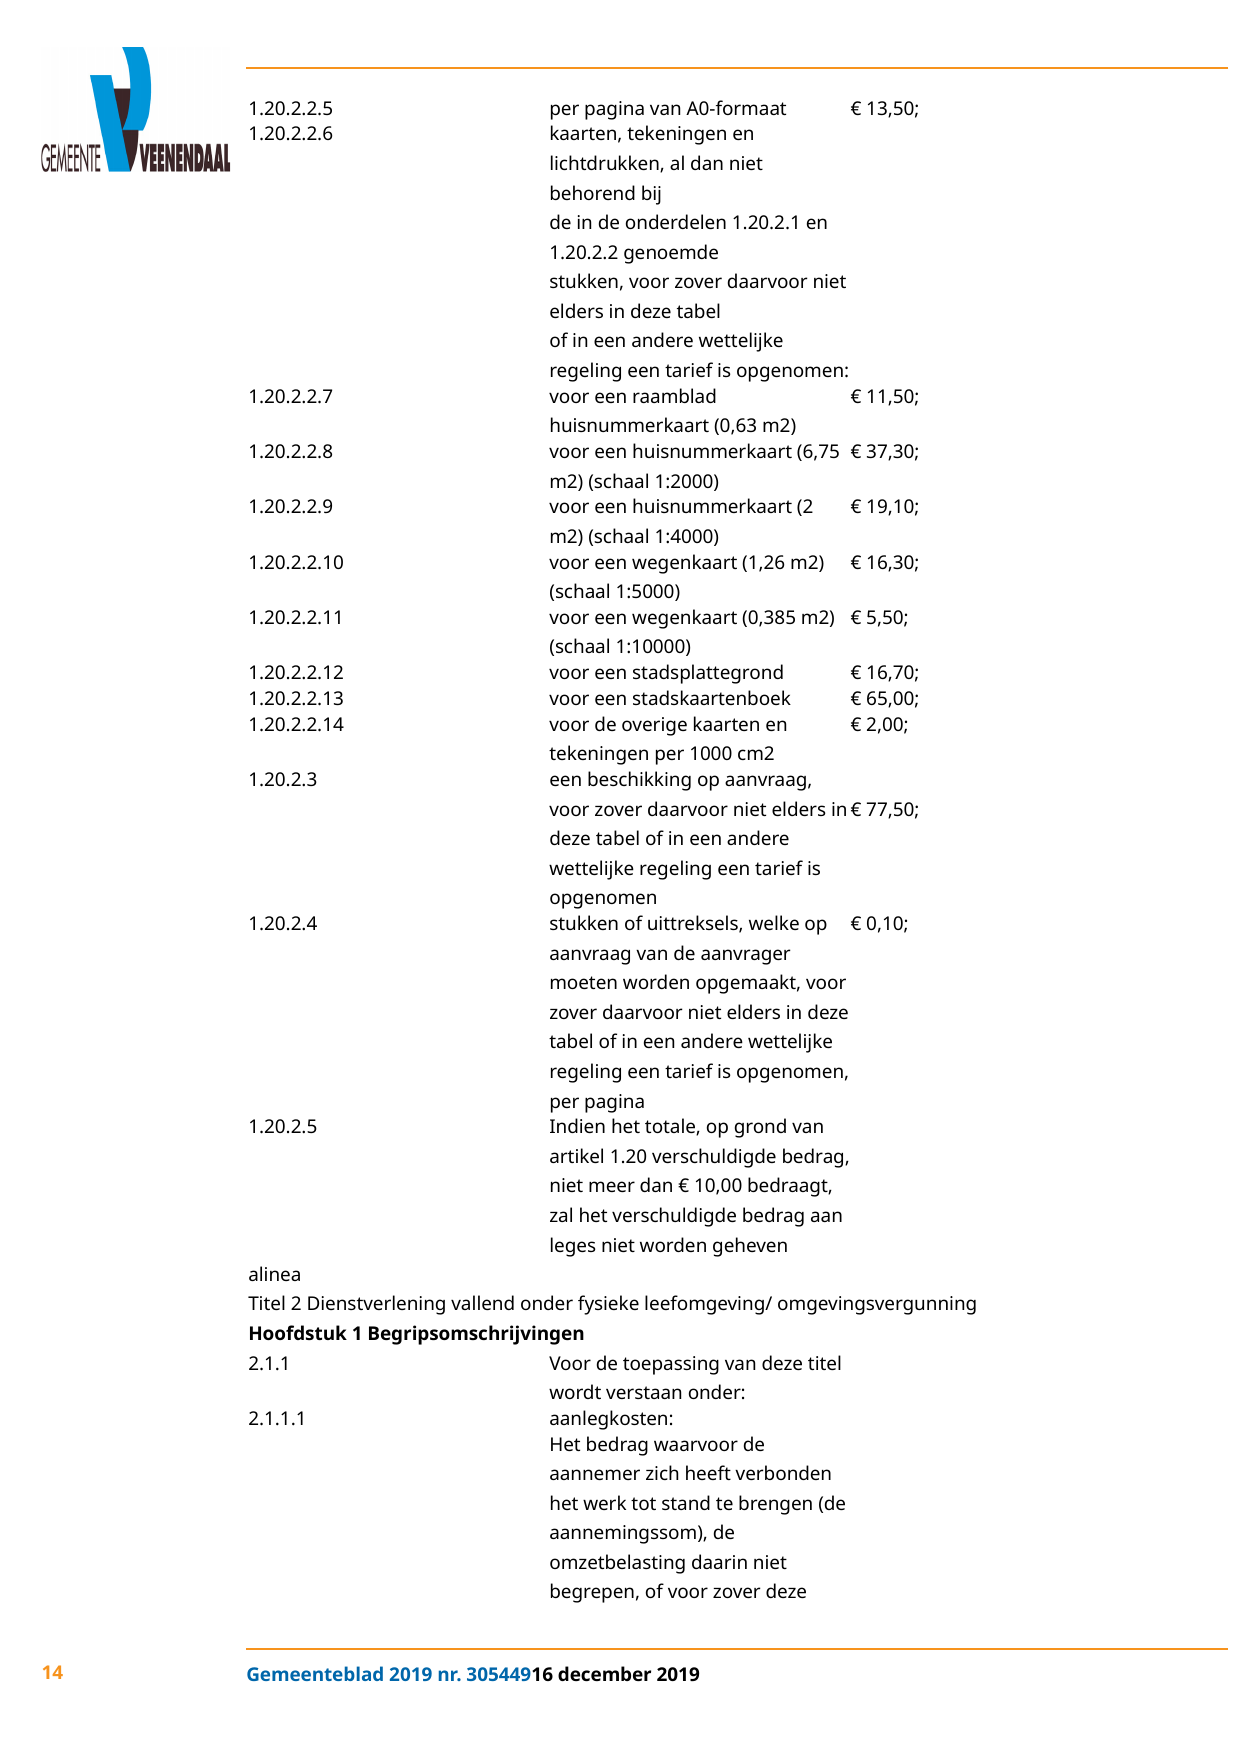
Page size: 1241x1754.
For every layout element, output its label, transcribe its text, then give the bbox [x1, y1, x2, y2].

table_cell voor een raamblad huisnummerkaart (0,63 m2) [549, 383, 850, 438]
table_cell [850, 1431, 1152, 1604]
table_cell Indien het totale, op grond van artikel 1.20 verschuldigde bedrag, niet meer dan € 10,00 bedraagt, zal het verschuldigde bedrag aan leges niet worden geheven [549, 1114, 850, 1258]
table_header [850, 1350, 1152, 1405]
picture [41, 47, 130, 172]
table_cell € 5,50; [850, 604, 1152, 659]
table_cell 1.20.2.2.13 [248, 685, 549, 711]
table_header 2.1.1 [248, 1350, 549, 1405]
text Titel 2 Dienstverlening vallend onder fysieke leefomgeving/ omgevingsvergunning [248, 1290, 1152, 1316]
table_cell 1.20.2.2.5 [248, 95, 549, 121]
table_cell 1.20.2.2.8 [248, 438, 549, 493]
table_cell 1.20.2.2.11 [248, 604, 549, 659]
table_cell [850, 121, 1152, 383]
table_cell per pagina van A0-formaat [549, 95, 850, 121]
table_cell voor een wegenkaart (1,26 m2) (schaal 1:5000) [549, 549, 850, 604]
table_cell voor de overige kaarten en tekeningen per 1000 cm2 [549, 711, 850, 766]
table_cell 1.20.2.2.14 [248, 711, 549, 766]
table_cell 1.20.2.4 [248, 910, 549, 1113]
text alinea­ [248, 1261, 1152, 1287]
table_cell 1.20.2.5 [248, 1114, 549, 1258]
table_cell 2.1.1.1 [248, 1405, 549, 1431]
table_cell € 37,30; [850, 438, 1152, 493]
table_cell 1.20.2.2.7 [248, 383, 549, 438]
table_cell stukken of uittreksels, welke op aanvraag van de aanvrager moeten worden opgemaakt, voor zover daarvoor niet elders in deze tabel of in een andere wettelijke regeling een tarief is opgenomen, per pagina [549, 910, 850, 1113]
table_cell 1.20.2.2.12 [248, 660, 549, 685]
table_header Voor de toepassing van deze titel wordt verstaan onder: [549, 1350, 850, 1405]
picture [123, 47, 231, 172]
table_cell € 0,10; [850, 910, 1152, 1113]
text Hoofdstuk 1 Begripsomschrijvingen [248, 1320, 1152, 1346]
table_cell voor een huisnummerkaart (6,75 m2) (schaal 1:2000) [549, 438, 850, 493]
table_cell [248, 1431, 549, 1604]
table_cell 1.20.2.2.10 [248, 549, 549, 604]
table_cell aanlegkosten: [549, 1405, 850, 1431]
table_cell € 11,50; [850, 383, 1152, 438]
table_cell kaarten, tekeningen en lichtdrukken, al dan niet behorend bij de in de onderdelen 1.20.2.1 en 1.20.2.2 genoemde stukken, voor zover daarvoor niet elders in deze tabel of in een andere wettelijke regeling een tarief is opgenomen: [549, 121, 850, 383]
table_cell Het bedrag waarvoor de aannemer zich heeft verbonden het werk tot stand te brengen (de aannemingssom), de omzetbelasting daarin niet begrepen, of voor zover deze [549, 1431, 850, 1604]
table_cell € 13,50; [850, 95, 1152, 121]
table_cell € 77,50; [850, 766, 1152, 910]
table_cell € 19,10; [850, 494, 1152, 549]
table_cell 1.20.2.2.9 [248, 494, 549, 549]
table_cell 1.20.2.3 [248, 766, 549, 910]
table_cell voor een stadskaartenboek [549, 685, 850, 711]
table_cell 1.20.2.2.6 [248, 121, 549, 383]
table_cell € 16,70; [850, 660, 1152, 685]
table_cell voor een stadsplattegrond [549, 660, 850, 685]
table_cell een beschikking op aanvraag, voor zover daarvoor niet elders in deze tabel of in een andere wettelijke regeling een tarief is opgenomen [549, 766, 850, 910]
table_cell voor een huisnummerkaart (2 m2) (schaal 1:4000) [549, 494, 850, 549]
table_cell € 2,00; [850, 711, 1152, 766]
table_cell [850, 1114, 1152, 1258]
table_cell voor een wegenkaart (0,385 m2) (schaal 1:10000) [549, 604, 850, 659]
table_cell € 16,30; [850, 549, 1152, 604]
table_cell [850, 1405, 1152, 1431]
table_cell € 65,00; [850, 685, 1152, 711]
